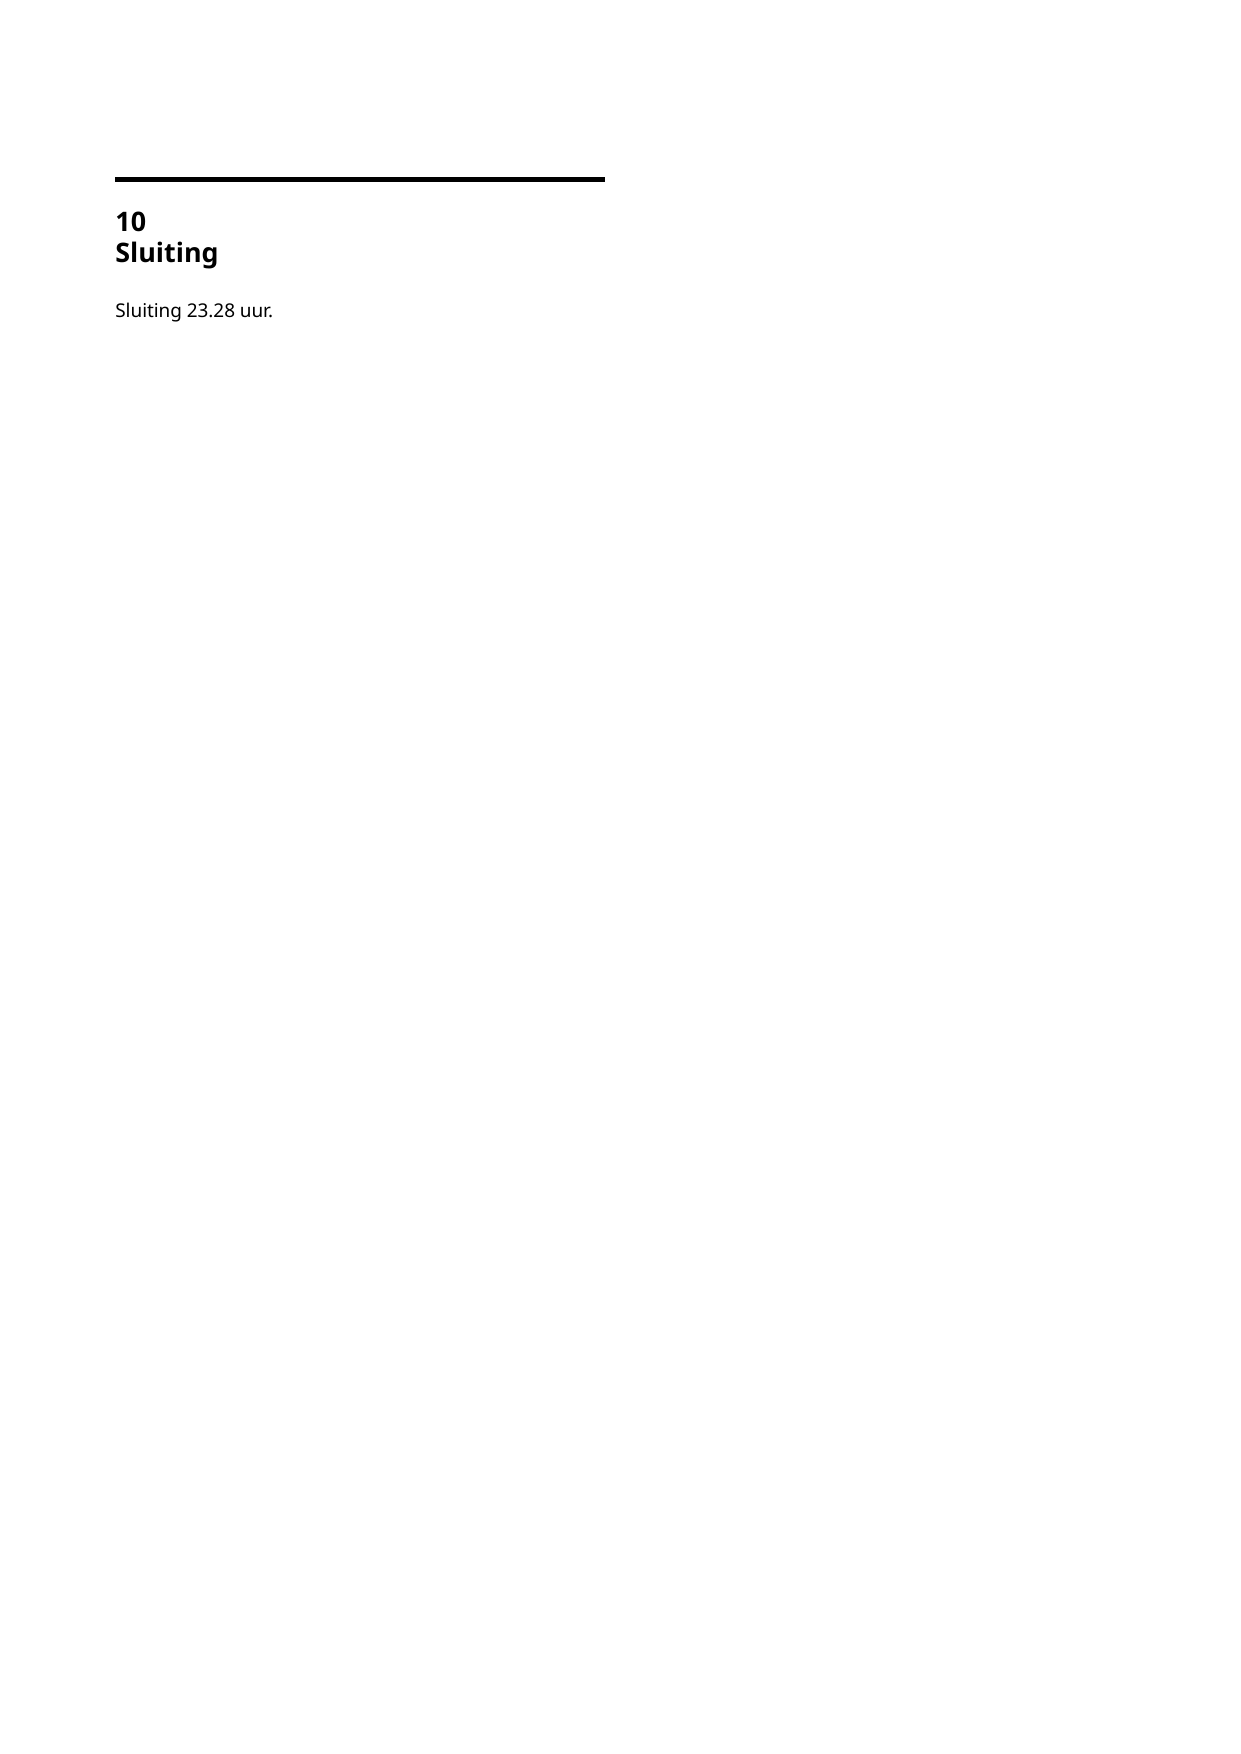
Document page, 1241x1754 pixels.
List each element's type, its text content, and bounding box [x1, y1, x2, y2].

text 10 [115, 203, 605, 239]
text Sluiting [115, 239, 605, 283]
text Sluiting 23.28 uur. [115, 302, 605, 322]
